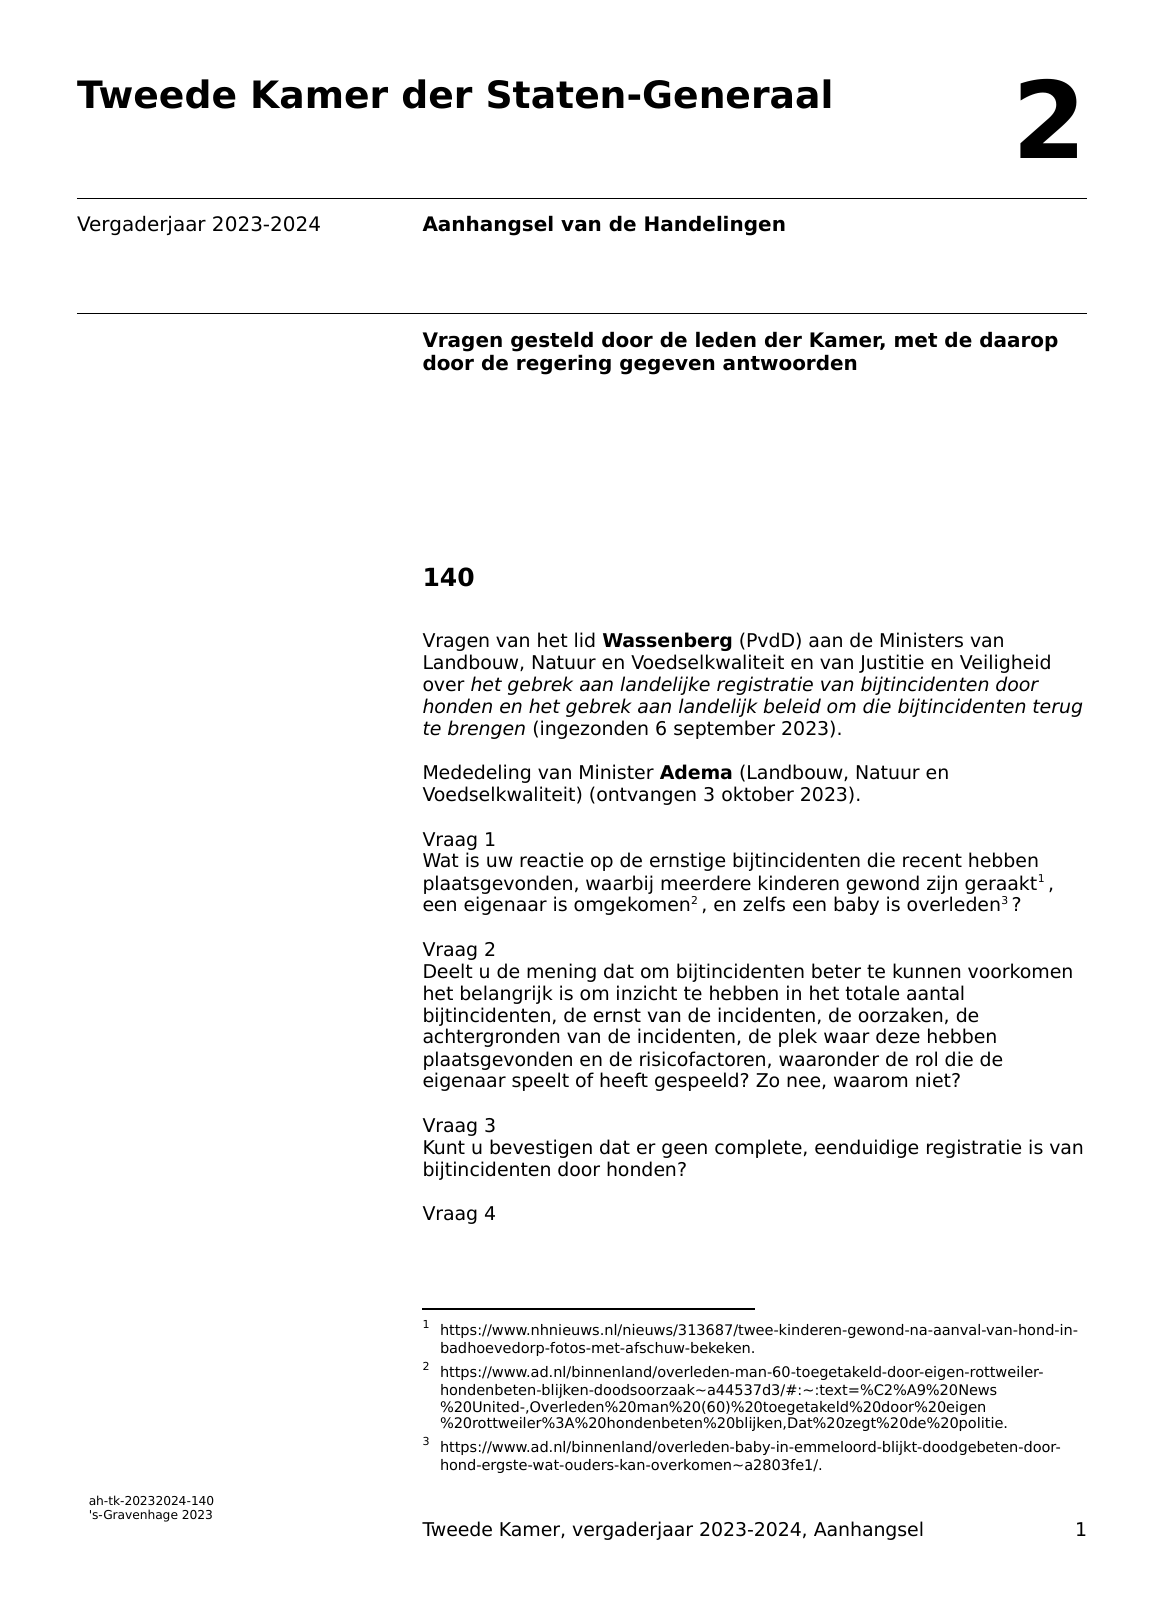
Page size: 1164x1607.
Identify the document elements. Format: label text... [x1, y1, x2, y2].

text Mededeling van Minister Adema (Landbouw, Natuur en Voedselkwaliteit) (ontvangen 3 oktober 2023). [422, 762, 1087, 806]
text Vraag 4 [422, 1203, 1087, 1225]
text Vraag 1 [422, 828, 1087, 850]
text Wat is uw reactie op de ernstige bijtincidenten die recent hebben plaatsgevonden, waarbij meerdere kinderen gewond zijn geraakt, een eigenaar is omgekomen, en zelfs een baby is overleden? [422, 850, 1087, 916]
text Vraag 2 [422, 938, 1087, 961]
text 's-Gravenhage 2023 [88, 1508, 323, 1522]
text ah-tk-20232024-140 [88, 1494, 323, 1508]
text 140 [422, 563, 1087, 592]
table_header 2 [886, 59, 1087, 198]
text Deelt u de mening dat om bijtincidenten beter te kunnen voorkomen het belangrijk is om inzicht te hebben in het totale aantal bijtincidenten, de ernst van de incidenten, de oorzaken, de achtergronden van de incidenten, de plek waar deze hebben plaatsgevonden en de risicofactoren, waaronder de rol die de eigenaar speelt of heeft gespeeld? Zo nee, waarom niet? [422, 961, 1087, 1092]
text https://www.ad.nl/binnenland/overleden-baby-in-emmeloord-blijkt-doodgebeten-door-hond-ergste-wat-ouders-kan-overkomen~a2803fe1/. [422, 1435, 1087, 1474]
text Vraag 3 [422, 1114, 1087, 1137]
table_header Tweede Kamer der Staten-Generaal [77, 59, 886, 198]
text https://www.ad.nl/binnenland/overleden-man-60-toegetakeld-door-eigen-rottweiler-hondenbeten-blijken-doodsoorzaak~a44537d3/#:~:text=%C2%A9%20News%20United-,Overleden%20man%20(60)%20toegetakeld%20door%20eigen%20rottweiler%3A%20hondenbeten%20blijken,Dat%20zegt%20de%20politie. [422, 1360, 1087, 1432]
text Vragen van het lid Wassenberg (PvdD) aan de Ministers van Landbouw, Natuur en Voedselkwaliteit en van Justitie en Veiligheid over het gebrek aan landelijke registratie van bijtincidenten door honden en het gebrek aan landelijk beleid om die bijtincidenten terug te brengen (ingezonden 6 september 2023). [422, 630, 1087, 740]
table_cell Vergaderjaar 2023-2024 [77, 199, 422, 313]
table_cell [77, 314, 422, 375]
text Kunt u bevestigen dat er geen complete, eenduidige registratie is van bijtincidenten door honden? [422, 1137, 1087, 1181]
table_cell Aanhangsel van de Handelingen [422, 199, 1087, 313]
table_cell Vragen gesteld door de leden der Kamer, met de daarop door de regering gegeven antwoorden [422, 314, 1087, 375]
text https://www.nhnieuws.nl/nieuws/313687/twee-kinderen-gewond-na-aanval-van-hond-in-badhoevedorp-fotos-met-afschuw-bekeken. [422, 1318, 1087, 1357]
